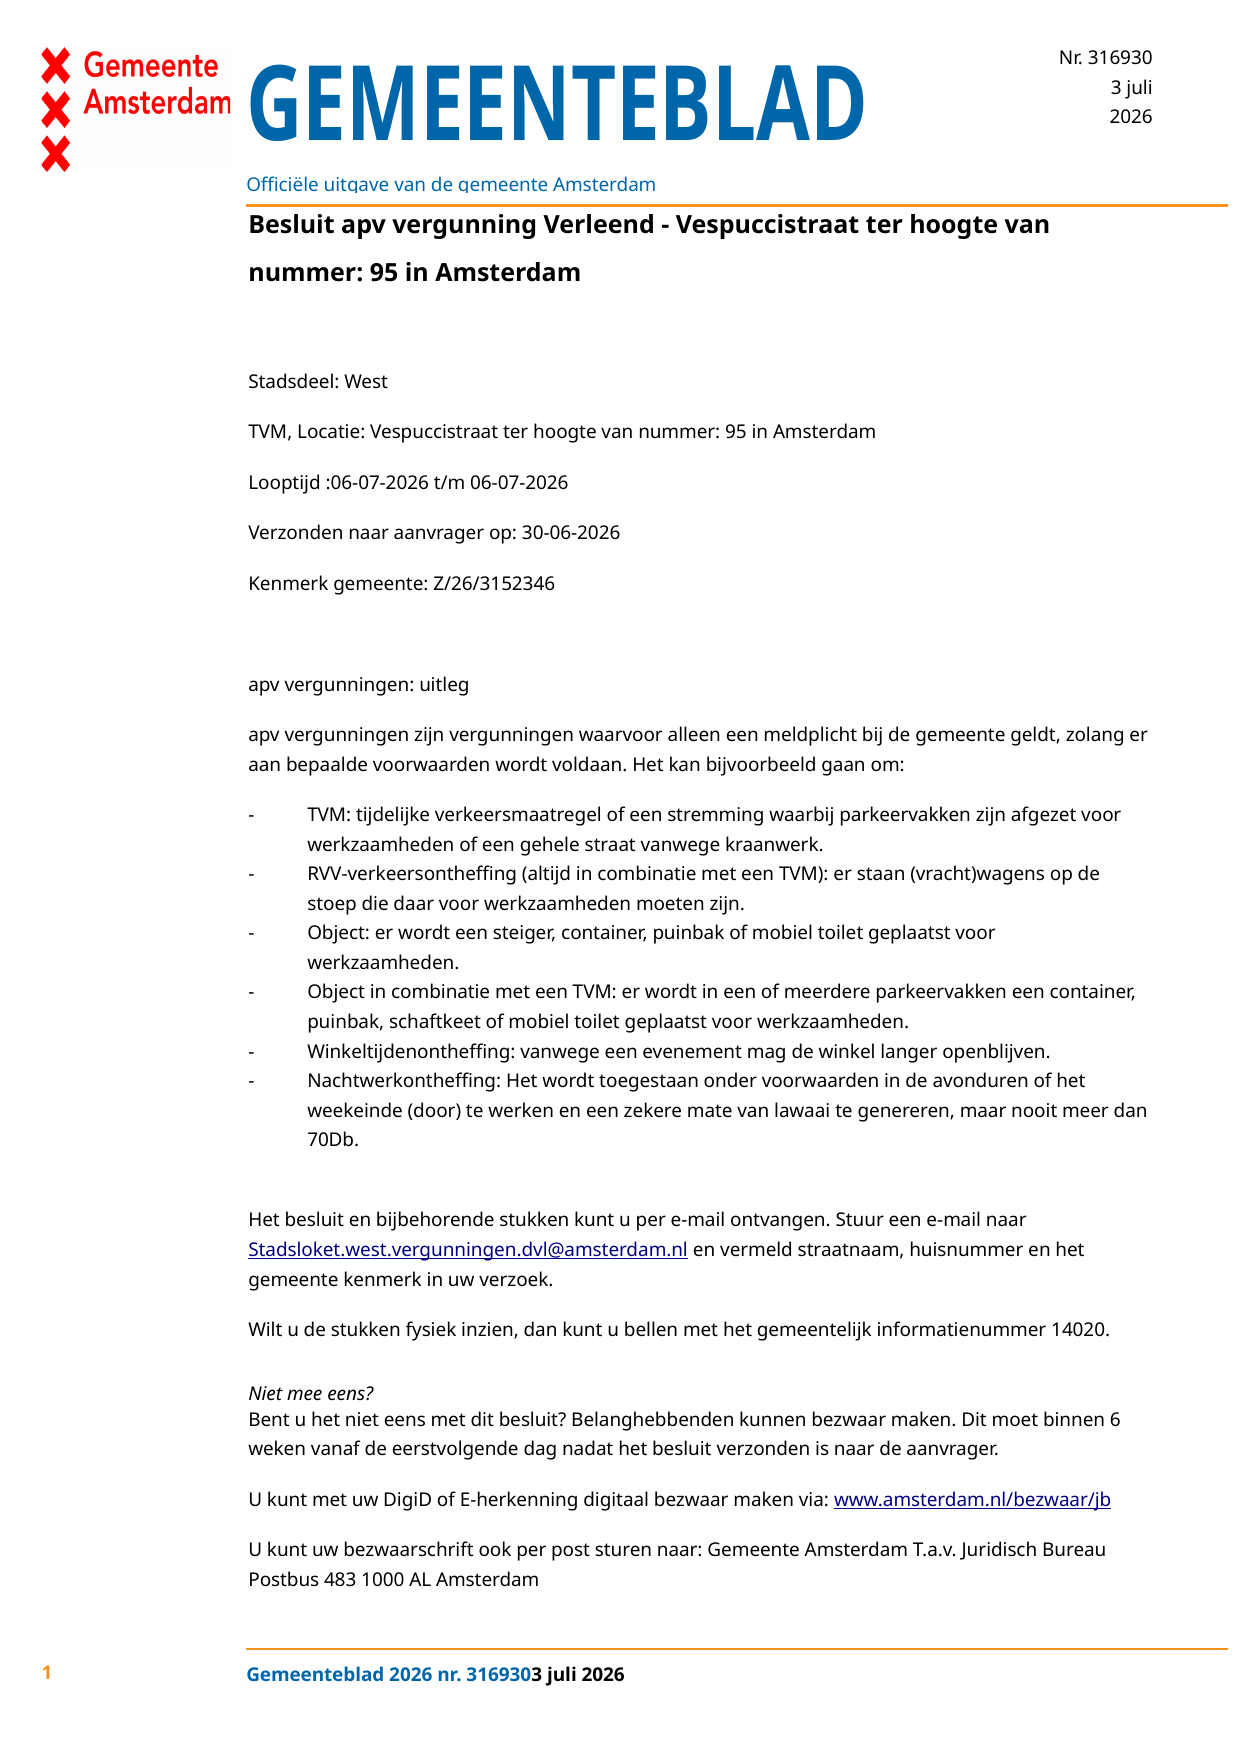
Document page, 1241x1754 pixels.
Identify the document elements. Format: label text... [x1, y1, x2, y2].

text Het besluit en bijbehorende stukken kunt u per e-mail ontvangen. Stuur een e-mail naar Stadsloket.west.vergunningen.dvl@amsterdam.nl en vermeld straatnaam, huisnummer en het gemeente kenmerk in uw verzoek. [248, 1207, 1152, 1292]
text Wilt u de stukken fysiek inzien, dan kunt u bellen met het gemeentelijk informatienummer 14020. [248, 1316, 1152, 1342]
text apv vergunningen zijn vergunningen waarvoor alleen een meldplicht bij de gemeente geldt, zolang er aan bepaalde voorwaarden wordt voldaan. Het kan bijvoorbeeld gaan om: [248, 721, 1152, 777]
text U kunt uw bezwaarschrift ook per post sturen naar: Gemeente Amsterdam T.a.v. Juridisch Bureau Postbus 483 1000 AL Amsterdam [248, 1536, 1152, 1592]
text TVM, Locatie: Vespuccistraat ter hoogte van nummer: 95 in Amsterdam [248, 419, 1152, 444]
list RVV-verkeersontheffing (altijd in combinatie met een TVM): er staan (vracht)wagens op de stoep die daar voor werkzaamheden moeten zijn. [248, 860, 1152, 916]
picture [41, 47, 231, 172]
text Looptijd :06-07-2026 t/m 06-07-2026 [248, 469, 1152, 495]
list Winkeltijdenontheffing: vanwege een evenement mag de winkel langer openblijven. [248, 1038, 1152, 1064]
list TVM: tijdelijke verkeersmaatregel of een stremming waarbij parkeervakken zijn afgezet voor werkzaamheden of een gehele straat vanwege kraanwerk. [248, 801, 1152, 857]
text Verzonden naar aanvrager op: 30-06-2026 [248, 519, 1152, 545]
list Nachtwerkontheffing: Het wordt toegestaan onder voorwaarden in de avonduren of het weekeinde (door) te werken en een zekere mate van lawaai te genereren, maar nooit meer dan 70Db. [248, 1067, 1152, 1152]
text Niet mee eens? [248, 1380, 1152, 1406]
text apv vergunningen: uitleg [248, 671, 1152, 697]
text Kenmerk gemeente: Z/26/3152346 [248, 570, 1152, 596]
text Stadsdeel: West [248, 368, 1152, 394]
list Object in combinatie met een TVM: er wordt in een of meerdere parkeervakken een container, puinbak, schaftkeet of mobiel toilet geplaatst voor werkzaamheden. [248, 979, 1152, 1034]
list Object: er wordt een steiger, container, puinbak of mobiel toilet geplaatst voor werkzaamheden. [248, 919, 1152, 975]
text U kunt met uw DigiD of E-herkenning digitaal bezwaar maken via: www.amsterdam.nl/bezwaar/jb [248, 1486, 1152, 1512]
text Besluit apv vergunning Verleend - Vespuccistraat ter hoogte van nummer: 95 in Amsterdam [248, 207, 1152, 288]
text Bent u het niet eens met dit besluit? Belanghebbenden kunnen bezwaar maken. Dit moet binnen 6 weken vanaf de eerstvolgende dag nadat het besluit verzonden is naar de aanvrager. [248, 1406, 1152, 1461]
